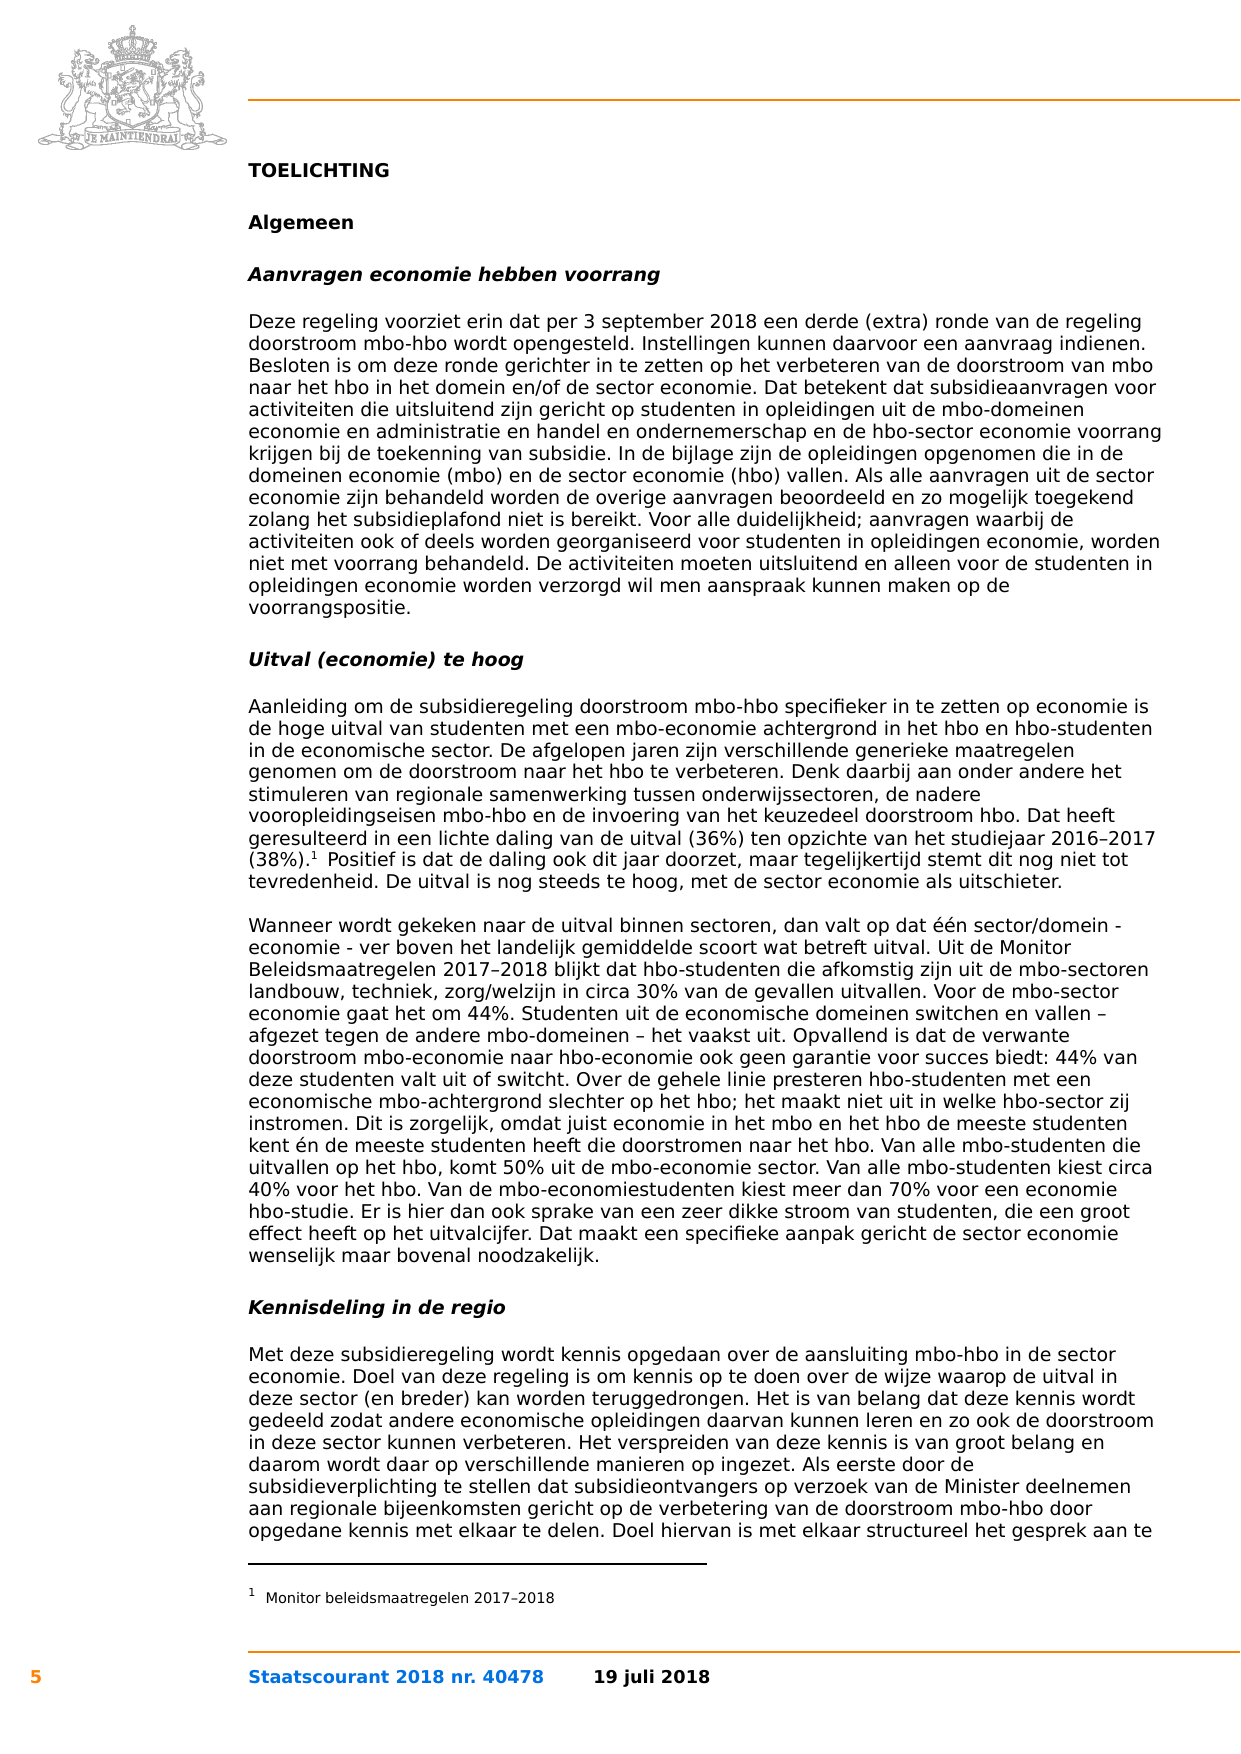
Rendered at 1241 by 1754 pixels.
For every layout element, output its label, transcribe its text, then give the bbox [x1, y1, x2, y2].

text Met deze subsidieregeling wordt kennis opgedaan over de aansluiting mbo-hbo in de sector economie. Doel van deze regeling is om kennis op te doen over de wijze waarop de uitval in deze sector (en breder) kan worden teruggedrongen. Het is van belang dat deze kennis wordt gedeeld zodat andere economische opleidingen daarvan kunnen leren en zo ook de doorstroom in deze sector kunnen verbeteren. Het verspreiden van deze kennis is van groot belang en daarom wordt daar op verschillende manieren op ingezet. Als eerste door de subsidieverplichting te stellen dat subsidieontvangers op verzoek van de Minister deelnemen aan regionale bijeenkomsten gericht op de verbetering van de doorstroom mbo-hbo door opgedane kennis met elkaar te delen. Doel hiervan is met elkaar structureel het gesprek aan te [248, 1344, 1163, 1542]
text Aanleiding om de subsidieregeling doorstroom mbo-hbo specifieker in te zetten op economie is de hoge uitval van studenten met een mbo-economie achtergrond in het hbo en hbo-studenten in de economische sector. De afgelopen jaren zijn verschillende generieke maatregelen genomen om de doorstroom naar het hbo te verbeteren. Denk daarbij aan onder andere het stimuleren van regionale samenwerking tussen onderwijssectoren, de nadere vooropleidingseisen mbo-hbo en de invoering van het keuzedeel doorstroom hbo. Dat heeft geresulteerd in een lichte daling van de uitval (36%) ten opzichte van het studiejaar 2016–2017 (38%). Positief is dat de daling ook dit jaar doorzet, maar tegelijkertijd stemt dit nog niet tot tevredenheid. De uitval is nog steeds te hoog, met de sector economie als uitschieter. [248, 696, 1163, 893]
text Monitor beleidsmaatregelen 2017–2018 [248, 1586, 1163, 1608]
subtitle Aanvragen economie hebben voorrang [248, 264, 1163, 286]
subtitle Uitval (economie) te hoog [248, 648, 1163, 671]
picture [38, 25, 227, 150]
text Wanneer wordt gekeken naar de uitval binnen sectoren, dan valt op dat één sector/domein - economie - ver boven het landelijk gemiddelde scoort wat betreft uitval. Uit de Monitor Beleidsmaatregelen 2017–2018 blijkt dat hbo-studenten die afkomstig zijn uit de mbo-sectoren landbouw, techniek, zorg/welzijn in circa 30% van de gevallen uitvallen. Voor de mbo-sector economie gaat het om 44%. Studenten uit de economische domeinen switchen en vallen – afgezet tegen de andere mbo-domeinen – het vaakst uit. Opvallend is dat de verwante doorstroom mbo-economie naar hbo-economie ook geen garantie voor succes biedt: 44% van deze studenten valt uit of switcht. Over de gehele linie presteren hbo-studenten met een economische mbo-achtergrond slechter op het hbo; het maakt niet uit in welke hbo-sector zij instromen. Dit is zorgelijk, omdat juist economie in het mbo en het hbo de meeste studenten kent én de meeste studenten heeft die doorstromen naar het hbo. Van alle mbo-studenten die uitvallen op het hbo, komt 50% uit de mbo-economie sector. Van alle mbo-studenten kiest circa 40% voor het hbo. Van de mbo-economiestudenten kiest meer dan 70% voor een economie hbo-studie. Er is hier dan ook sprake van een zeer dikke stroom van studenten, die een groot effect heeft op het uitvalcijfer. Dat maakt een specifieke aanpak gericht de sector economie wenselijk maar bovenal noodzakelijk. [248, 915, 1163, 1267]
subtitle TOELICHTING [248, 160, 1163, 182]
subtitle Kennisdeling in de regio [248, 1297, 1163, 1319]
text Deze regeling voorziet erin dat per 3 september 2018 een derde (extra) ronde van de regeling doorstroom mbo-hbo wordt opengesteld. Instellingen kunnen daarvoor een aanvraag indienen. Besloten is om deze ronde gerichter in te zetten op het verbeteren van de doorstroom van mbo naar het hbo in het domein en/of de sector economie. Dat betekent dat subsidieaanvragen voor activiteiten die uitsluitend zijn gericht op studenten in opleidingen uit de mbo-domeinen economie en administratie en handel en ondernemerschap en de hbo-sector economie voorrang krijgen bij de toekenning van subsidie. In de bijlage zijn de opleidingen opgenomen die in de domeinen economie (mbo) en de sector economie (hbo) vallen. Als alle aanvragen uit de sector economie zijn behandeld worden de overige aanvragen beoordeeld en zo mogelijk toegekend zolang het subsidieplafond niet is bereikt. Voor alle duidelijkheid; aanvragen waarbij de activiteiten ook of deels worden georganiseerd voor studenten in opleidingen economie, worden niet met voorrang behandeld. De activiteiten moeten uitsluitend en alleen voor de studenten in opleidingen economie worden verzorgd wil men aanspraak kunnen maken op de voorrangspositie. [248, 311, 1163, 618]
subtitle Algemeen [248, 212, 1163, 234]
